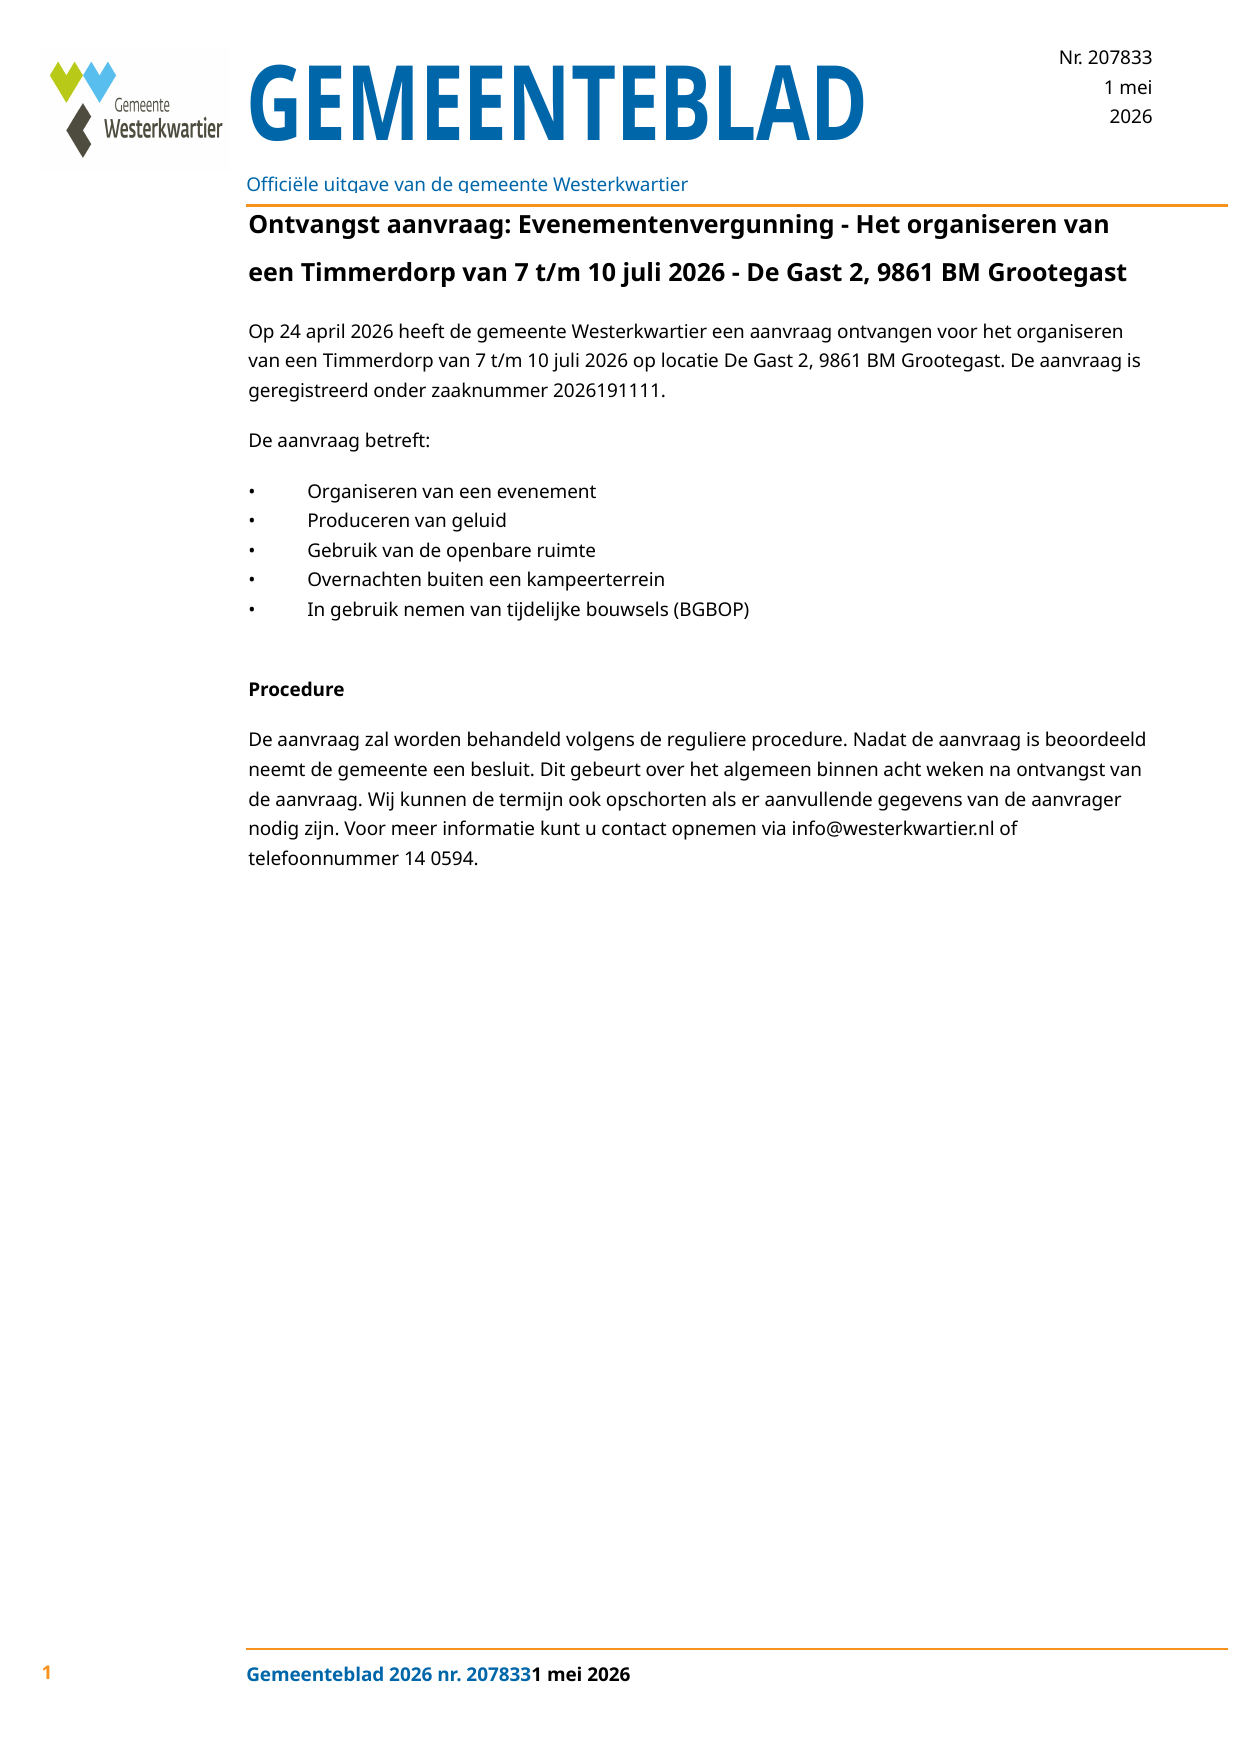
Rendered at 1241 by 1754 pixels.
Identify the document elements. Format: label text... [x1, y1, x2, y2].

text Ontvangst aanvraag: Evenementenvergunning - Het organiseren van een Timmerdorp van 7 t/m 10 juli 2026 - De Gast 2, 9861 BM Grootegast [248, 207, 1152, 288]
text De aanvraag zal worden behandeld volgens de reguliere procedure. Nadat de aanvraag is beoordeeld neemt de gemeente een besluit. Dit gebeurt over het algemeen binnen acht weken na ontvangst van de aanvraag. Wij kunnen de termijn ook opschorten als er aanvullende gegevens van de aanvrager nodig zijn. Voor meer informatie kunt u contact opnemen via info@westerkwartier.nl of telefoonnummer 14 0594. [248, 727, 1152, 871]
list Overnachten buiten een kampeerterrein [248, 567, 1152, 592]
text Procedure [248, 676, 1152, 702]
list In gebruik nemen van tijdelijke bouwsels (BGBOP) [248, 596, 1152, 622]
text De aanvraag betreft: [248, 427, 1152, 453]
list Organiseren van een evenement [248, 478, 1152, 504]
text Op 24 april 2026 heeft de gemeente Westerkwartier een aanvraag ontvangen voor het organiseren van een Timmerdorp van 7 t/m 10 juli 2026 op locatie De Gast 2, 9861 BM Grootegast. De aanvraag is geregistreerd onder zaaknummer 2026191111. [248, 318, 1152, 403]
picture [41, 47, 231, 172]
list Gebruik van de openbare ruimte [248, 537, 1152, 563]
list Produceren van geluid [248, 507, 1152, 533]
